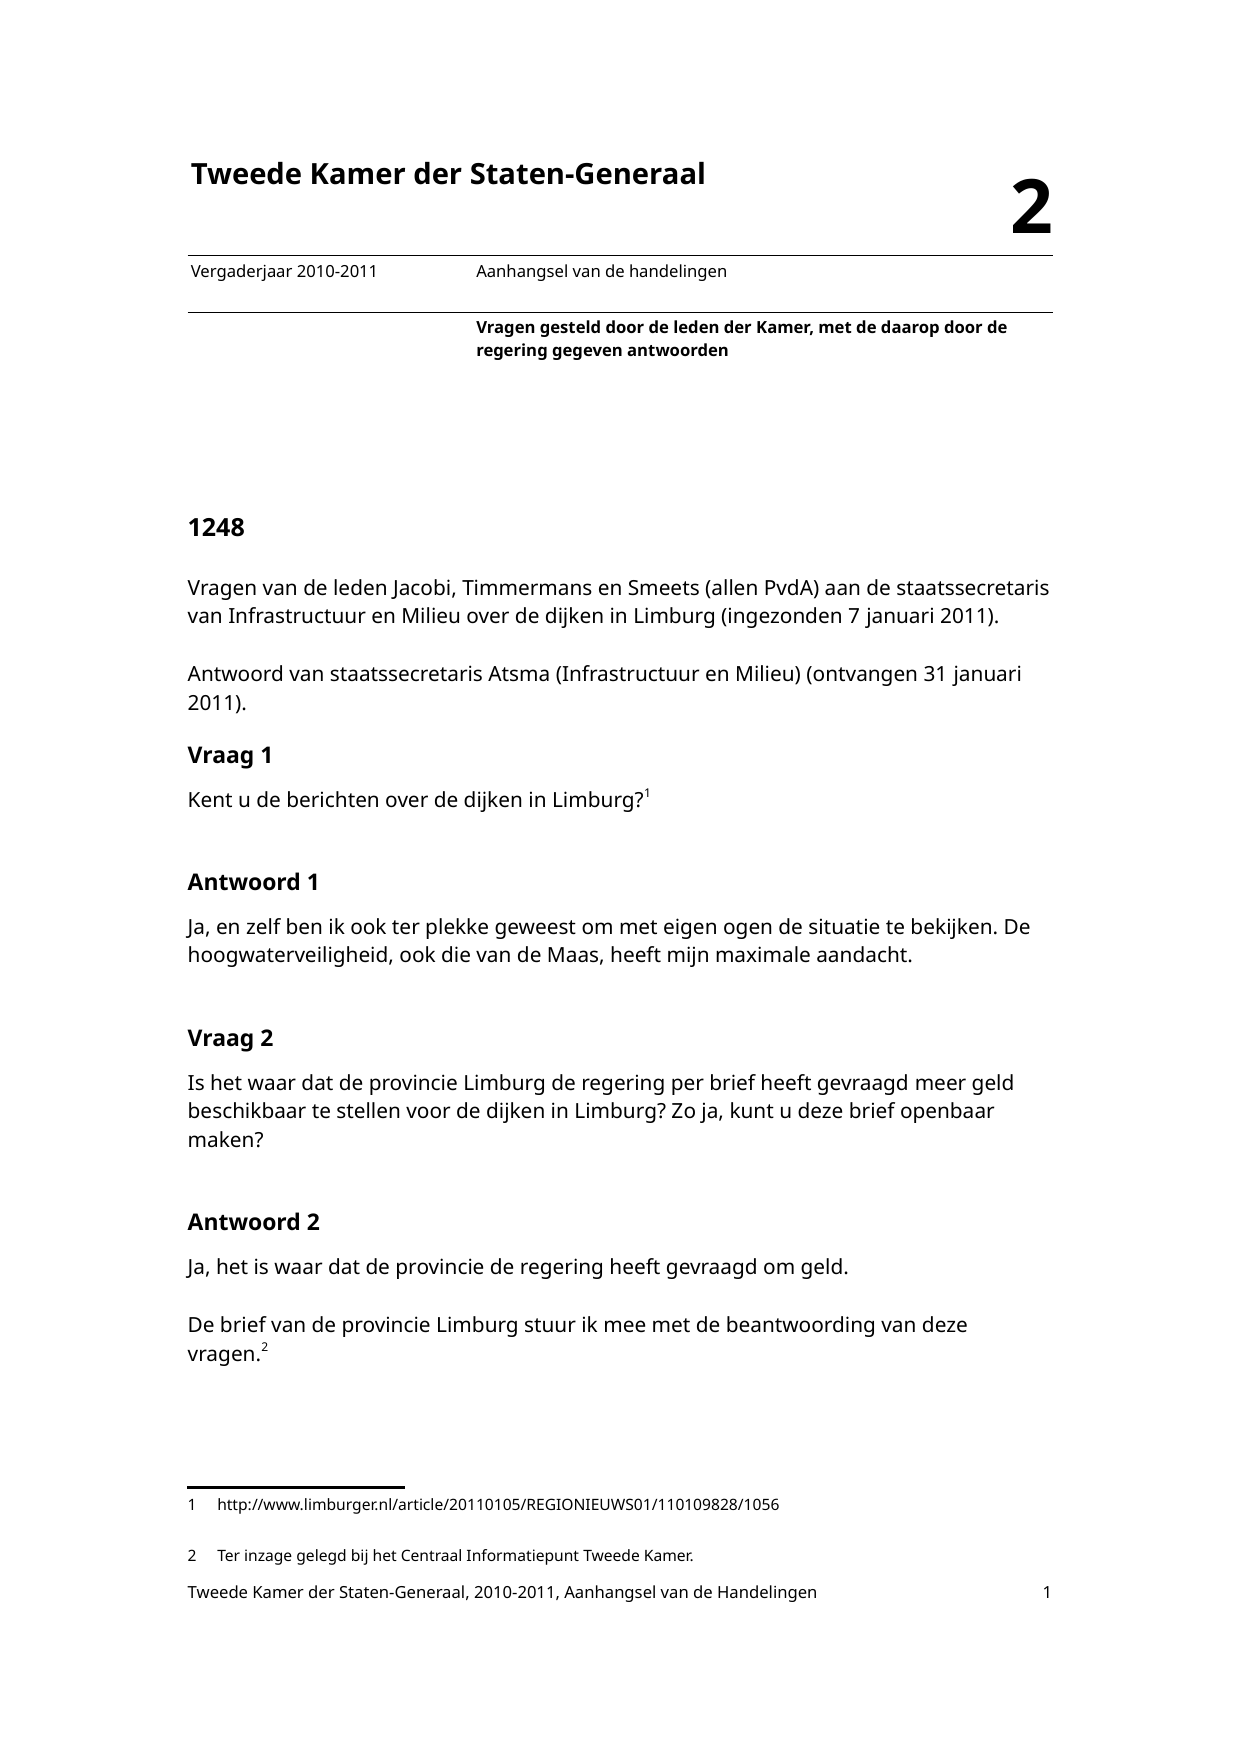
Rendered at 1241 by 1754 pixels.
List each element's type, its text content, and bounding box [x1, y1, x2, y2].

text http://www.limburger.nl/article/20110105/REGIONIEUWS01/110109828/1056 [187, 1479, 1053, 1508]
text Ter inzage gelegd bij het Centraal Informatiepunt Tweede Kamer. [187, 1538, 1053, 1566]
text Antwoord van staatssecretaris Atsma (Infrastructuur en Milieu) (ontvangen 31 januari 2011). [187, 659, 1053, 716]
text 1248 [187, 509, 1053, 543]
table_cell Vragen gesteld door de leden der Kamer, met de daarop door de regering gegeven antwoorden [473, 313, 1053, 361]
subtitle Vraag 1 [187, 739, 1053, 770]
table_cell Aanhangsel van de handelingen [473, 256, 1053, 312]
table_header Tweede Kamer der Staten-Generaal [188, 150, 879, 255]
subtitle Antwoord 1 [187, 866, 1053, 897]
text Ja, en zelf ben ik ook ter plekke geweest om met eigen ogen de situatie te bekijken. De hoogwaterveiligheid, ook die van de Maas, heeft mijn maximale aandacht. [187, 912, 1053, 969]
text Is het waar dat de provincie Limburg de regering per brief heeft gevraagd meer geld beschikbaar te stellen voor de dijken in Limburg? Zo ja, kunt u deze brief openbaar maken? [187, 1068, 1053, 1153]
text Kent u de berichten over de dijken in Limburg? [187, 785, 1053, 813]
text De brief van de provincie Limburg stuur ik mee met de beantwoording van deze vragen. [187, 1310, 1053, 1367]
subtitle Vraag 2 [187, 1022, 1053, 1053]
table_cell Vergaderjaar 2010-2011 [188, 256, 473, 312]
text Vragen van de leden Jacobi, Timmermans en Smeets (allen PvdA) aan de staatssecretaris van Infrastructuur en Milieu over de dijken in Limburg (ingezonden 7 januari 2011). [187, 573, 1053, 630]
table_header 2 [880, 150, 1053, 255]
text Ja, het is waar dat de provincie de regering heeft gevraagd om geld. [187, 1252, 1053, 1280]
table_cell [188, 313, 473, 361]
subtitle Antwoord 2 [187, 1206, 1053, 1237]
